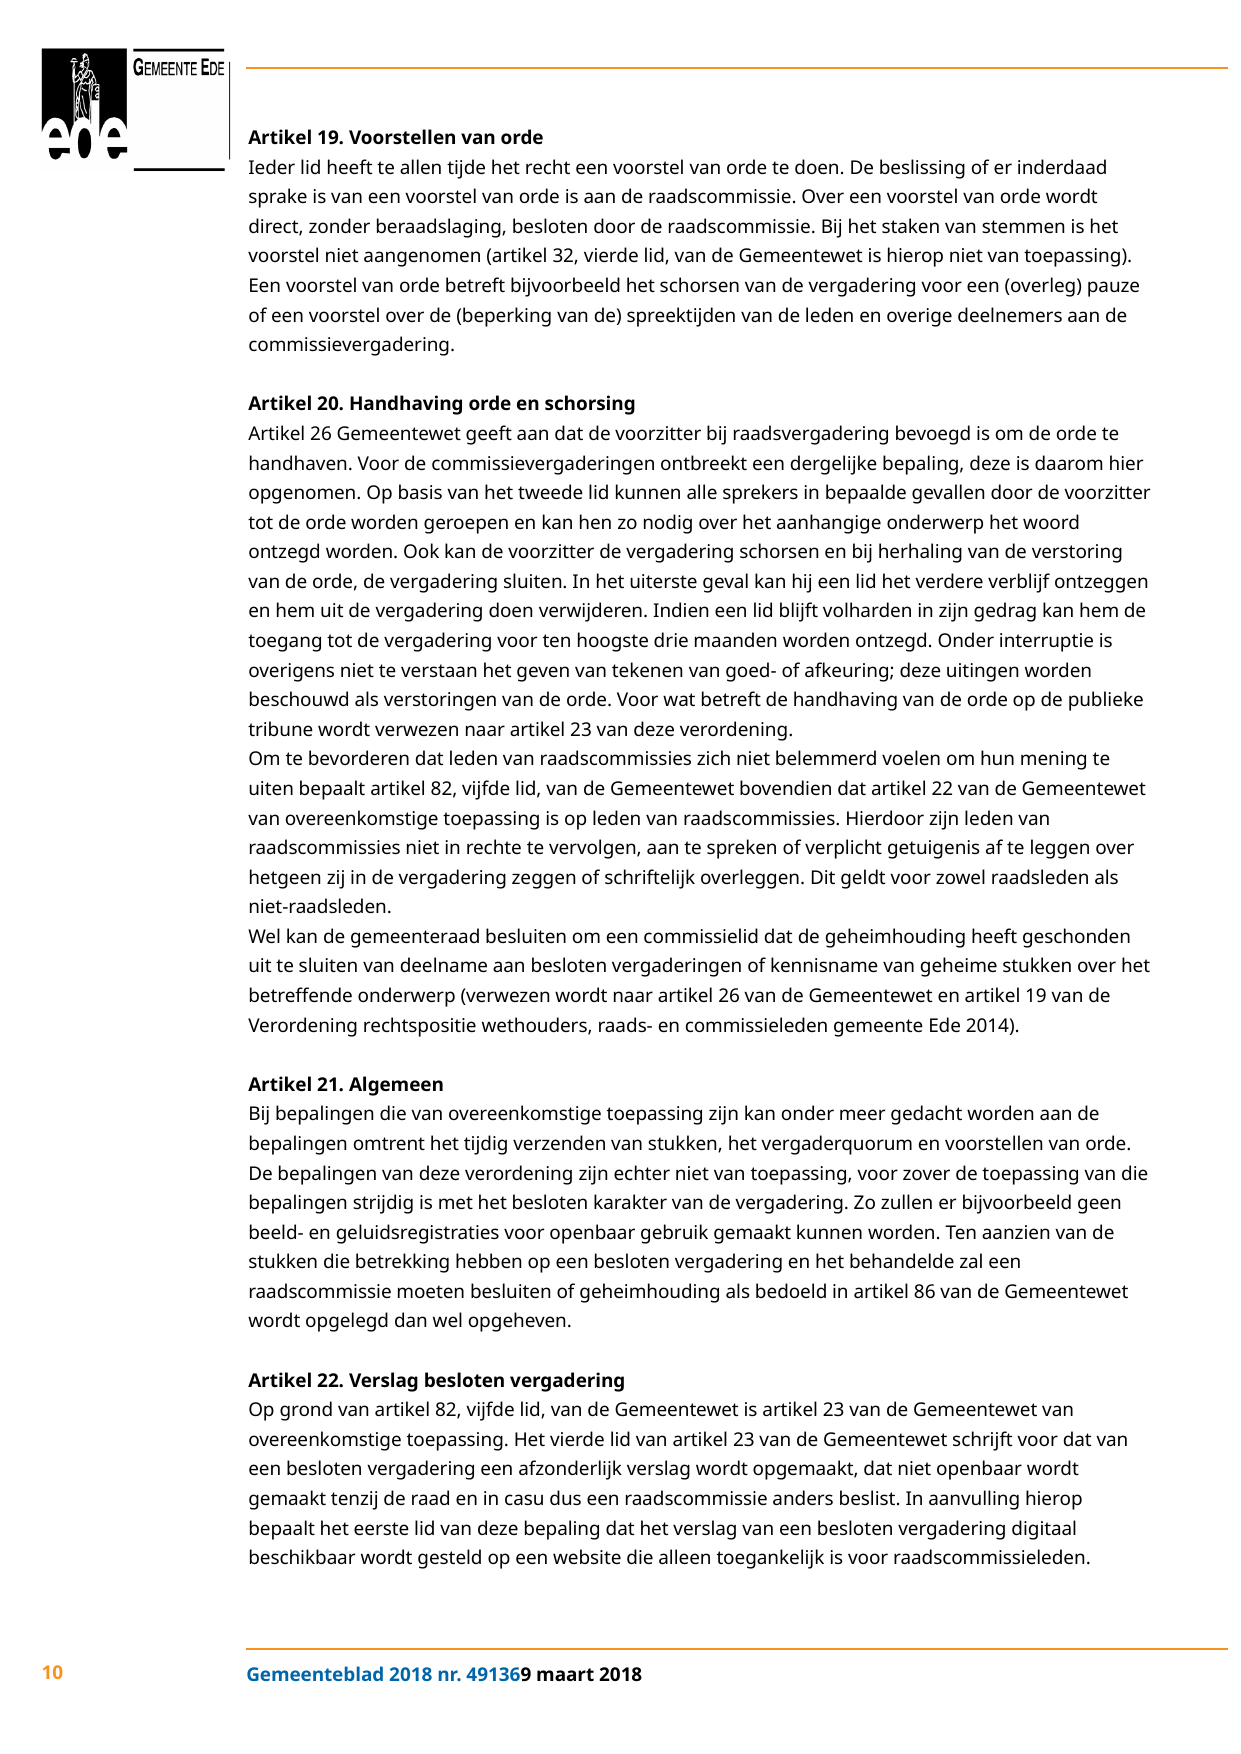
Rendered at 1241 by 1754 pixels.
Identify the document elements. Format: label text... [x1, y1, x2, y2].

text Om te bevorderen dat leden van raadscommissies zich niet belemmerd voelen om hun mening te uiten bepaalt artikel 82, vijfde lid, van de Gemeentewet bovendien dat artikel 22 van de Gemeentewet van overeenkomstige toepassing is op leden van raadscommissies. Hierdoor zijn leden van raadscommissies niet in rechte te vervolgen, aan te spreken of verplicht getuigenis af te leggen over hetgeen zij in de vergadering zeggen of schriftelijk overleggen. Dit geldt voor zowel raadsleden als niet-raadsleden. [248, 746, 1152, 919]
text Ieder lid heeft te allen tijde het recht een voorstel van orde te doen. De beslissing of er inderdaad sprake is van een voorstel van orde is aan de raadscommissie. Over een voorstel van orde wordt direct, zonder beraadslaging, besloten door de raadscommissie. Bij het staken van stemmen is het voorstel niet aangenomen (artikel 32, vierde lid, van de Gemeentewet is hierop niet van toepassing). Een voorstel van orde betreft bijvoorbeeld het schorsen van de vergadering voor een (overleg) pauze of een voorstel over de (beperking van de) spreektijden van de leden en overige deelnemers aan de commissievergadering. [248, 154, 1152, 357]
text Op grond van artikel 82, vijfde lid, van de Gemeentewet is artikel 23 van de Gemeentewet van overeenkomstige toepassing. Het vierde lid van artikel 23 van de Gemeentewet schrijft voor dat van een besloten vergadering een afzonderlijk verslag wordt opgemaakt, dat niet openbaar wordt gemaakt tenzij de raad en in casu dus een raadscommissie anders beslist. In aanvulling hierop bepaalt het eerste lid van deze bepaling dat het verslag van een besloten vergadering digitaal beschikbaar wordt gesteld op een website die alleen toegankelijk is voor raadscommissieleden. [248, 1396, 1152, 1570]
text Wel kan de gemeenteraad besluiten om een commissielid dat de geheimhouding heeft geschonden uit te sluiten van deelname aan besloten vergaderingen of kennisname van geheime stukken over het betreffende onderwerp (verwezen wordt naar artikel 26 van de Gemeentewet en artikel 19 van de Verordening rechtspositie wethouders, raads- en commissieleden gemeente Ede 2014). [248, 923, 1152, 1038]
text Artikel 20. Handhaving orde en schorsing [248, 391, 1152, 416]
text Artikel 22. Verslag besloten vergadering [248, 1367, 1152, 1393]
text Artikel 19. Voorstellen van orde [248, 124, 1152, 150]
text Artikel 21. Algemeen [248, 1071, 1152, 1097]
text Bij bepalingen die van overeenkomstige toepassing zijn kan onder meer gedacht worden aan de bepalingen omtrent het tijdig verzenden van stukken, het vergaderquorum en voorstellen van orde. De bepalingen van deze verordening zijn echter niet van toepassing, voor zover de toepassing van die bepalingen strijdig is met het besloten karakter van de vergadering. Zo zullen er bijvoorbeeld geen beeld- en geluidsregistraties voor openbaar gebruik gemaakt kunnen worden. Ten aanzien van de stukken die betrekking hebben op een besloten vergadering en het behandelde zal een raadscommissie moeten besluiten of geheimhouding als bedoeld in artikel 86 van de Gemeentewet wordt opgelegd dan wel opgeheven. [248, 1101, 1152, 1333]
text Artikel 26 Gemeentewet geeft aan dat de voorzitter bij raadsvergadering bevoegd is om de orde te handhaven. Voor de commissievergaderingen ontbreekt een dergelijke bepaling, deze is daarom hier opgenomen. Op basis van het tweede lid kunnen alle sprekers in bepaalde gevallen door de voorzitter tot de orde worden geroepen en kan hen zo nodig over het aanhangige onderwerp het woord ontzegd worden. Ook kan de voorzitter de vergadering schorsen en bij herhaling van de verstoring van de orde, de vergadering sluiten. In het uiterste geval kan hij een lid het verdere verblijf ontzeggen en hem uit de vergadering doen verwijderen. Indien een lid blijft volharden in zijn gedrag kan hem de toegang tot de vergadering voor ten hoogste drie maanden worden ontzegd. Onder interruptie is overigens niet te verstaan het geven van tekenen van goed- of afkeuring; deze uitingen worden beschouwd als verstoringen van de orde. Voor wat betreft de handhaving van de orde op de publieke tribune wordt verwezen naar artikel 23 van deze verordening. [248, 420, 1152, 742]
picture [41, 47, 231, 172]
